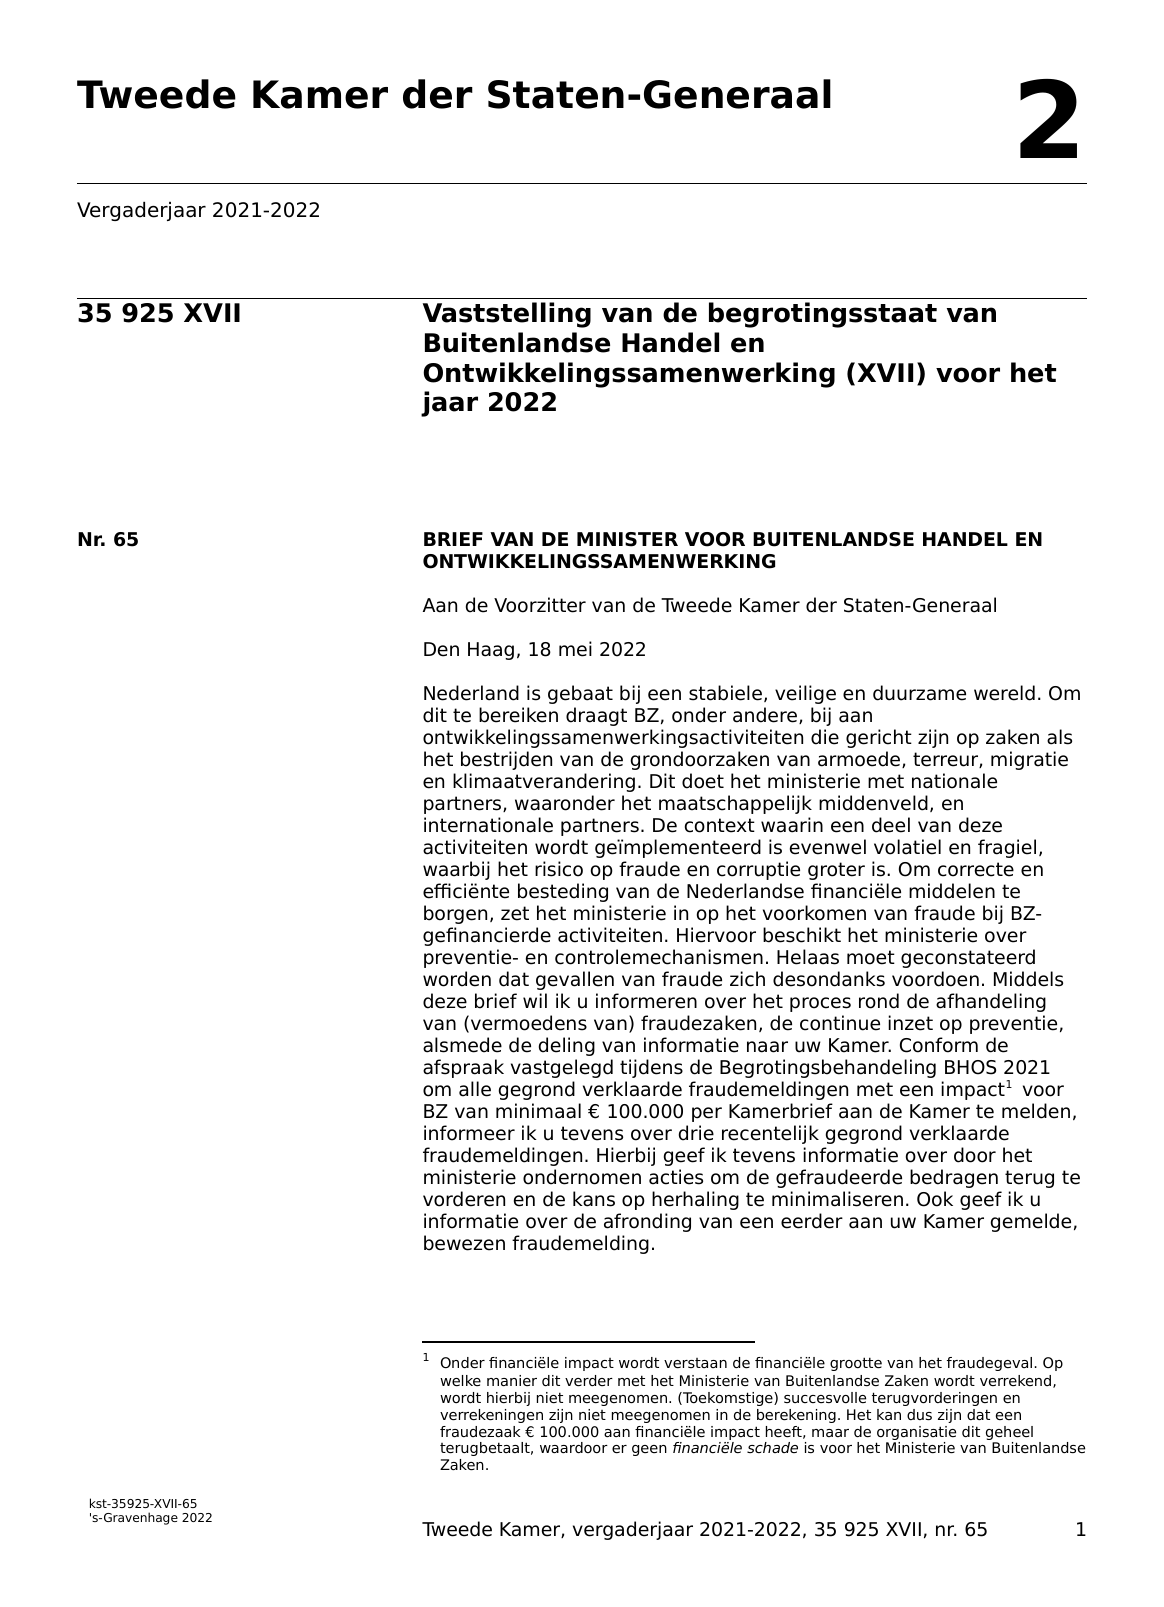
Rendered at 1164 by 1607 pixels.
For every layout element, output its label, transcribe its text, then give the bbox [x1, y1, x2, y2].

subtitle 35 925 XVII Vaststelling van de begrotingsstaat van Buitenlandse Handel en Ontwikkelingssamenwerking (XVII) voor het jaar 2022 [77, 299, 1087, 418]
text Den Haag, 18 mei 2022 [422, 639, 1087, 661]
text 's-Gravenhage 2022 [88, 1511, 323, 1525]
text Nederland is gebaat bij een stabiele, veilige en duurzame wereld. Om dit te bereiken draagt BZ, onder andere, bij aan ontwikkelingssamenwerkingsactiviteiten die gericht zijn op zaken als het bestrijden van de grondoorzaken van armoede, terreur, migratie en klimaatverandering. Dit doet het ministerie met nationale partners, waaronder het maatschappelijk middenveld, en internationale partners. De context waarin een deel van deze activiteiten wordt geïmplementeerd is evenwel volatiel en fragiel, waarbij het risico op fraude en corruptie groter is. Om correcte en efficiënte besteding van de Nederlandse financiële middelen te borgen, zet het ministerie in op het voorkomen van fraude bij BZ-gefinancierde activiteiten. Hiervoor beschikt het ministerie over preventie- en controlemechanismen. Helaas moet geconstateerd worden dat gevallen van fraude zich desondanks voordoen. Middels deze brief wil ik u informeren over het proces rond de afhandeling van (vermoedens van) fraudezaken, de continue inzet op preventie, alsmede de deling van informatie naar uw Kamer. Conform de afspraak vastgelegd tijdens de Begrotingsbehandeling BHOS 2021 om alle gegrond verklaarde fraudemeldingen met een impact voor BZ van minimaal € 100.000 per Kamerbrief aan de Kamer te melden, informeer ik u tevens over drie recentelijk gegrond verklaarde fraudemeldingen. Hierbij geef ik tevens informatie over door het ministerie ondernomen acties om de gefraudeerde bedragen terug te vorderen en de kans op herhaling te minimaliseren. Ook geef ik u informatie over de afronding van een eerder aan uw Kamer gemelde, bewezen fraudemelding. [422, 683, 1087, 1255]
table_header Tweede Kamer der Staten-Generaal [77, 59, 886, 183]
text Onder financiële impact wordt verstaan de financiële grootte van het fraudegeval. Op welke manier dit verder met het Ministerie van Buitenlandse Zaken wordt verrekend, wordt hierbij niet meegenomen. (Toekomstige) succesvolle terugvorderingen en verrekeningen zijn niet meegenomen in de berekening. Het kan dus zijn dat een fraudezaak € 100.000 aan financiële impact heeft, maar de organisatie dit geheel terugbetaalt, waardoor er geen financiële schade is voor het Ministerie van Buitenlandse Zaken. [422, 1351, 1087, 1474]
table_header 2 [886, 59, 1087, 183]
table_cell Vergaderjaar 2021-2022 [77, 184, 1087, 298]
text kst-35925-XVII-65 [88, 1497, 323, 1511]
text Aan de Voorzitter van de Tweede Kamer der Staten-Generaal [422, 595, 1087, 617]
subtitle Nr. 65 BRIEF VAN DE MINISTER VOOR BUITENLANDSE HANDEL EN ONTWIKKELINGSSAMENWERKING [77, 529, 1087, 573]
